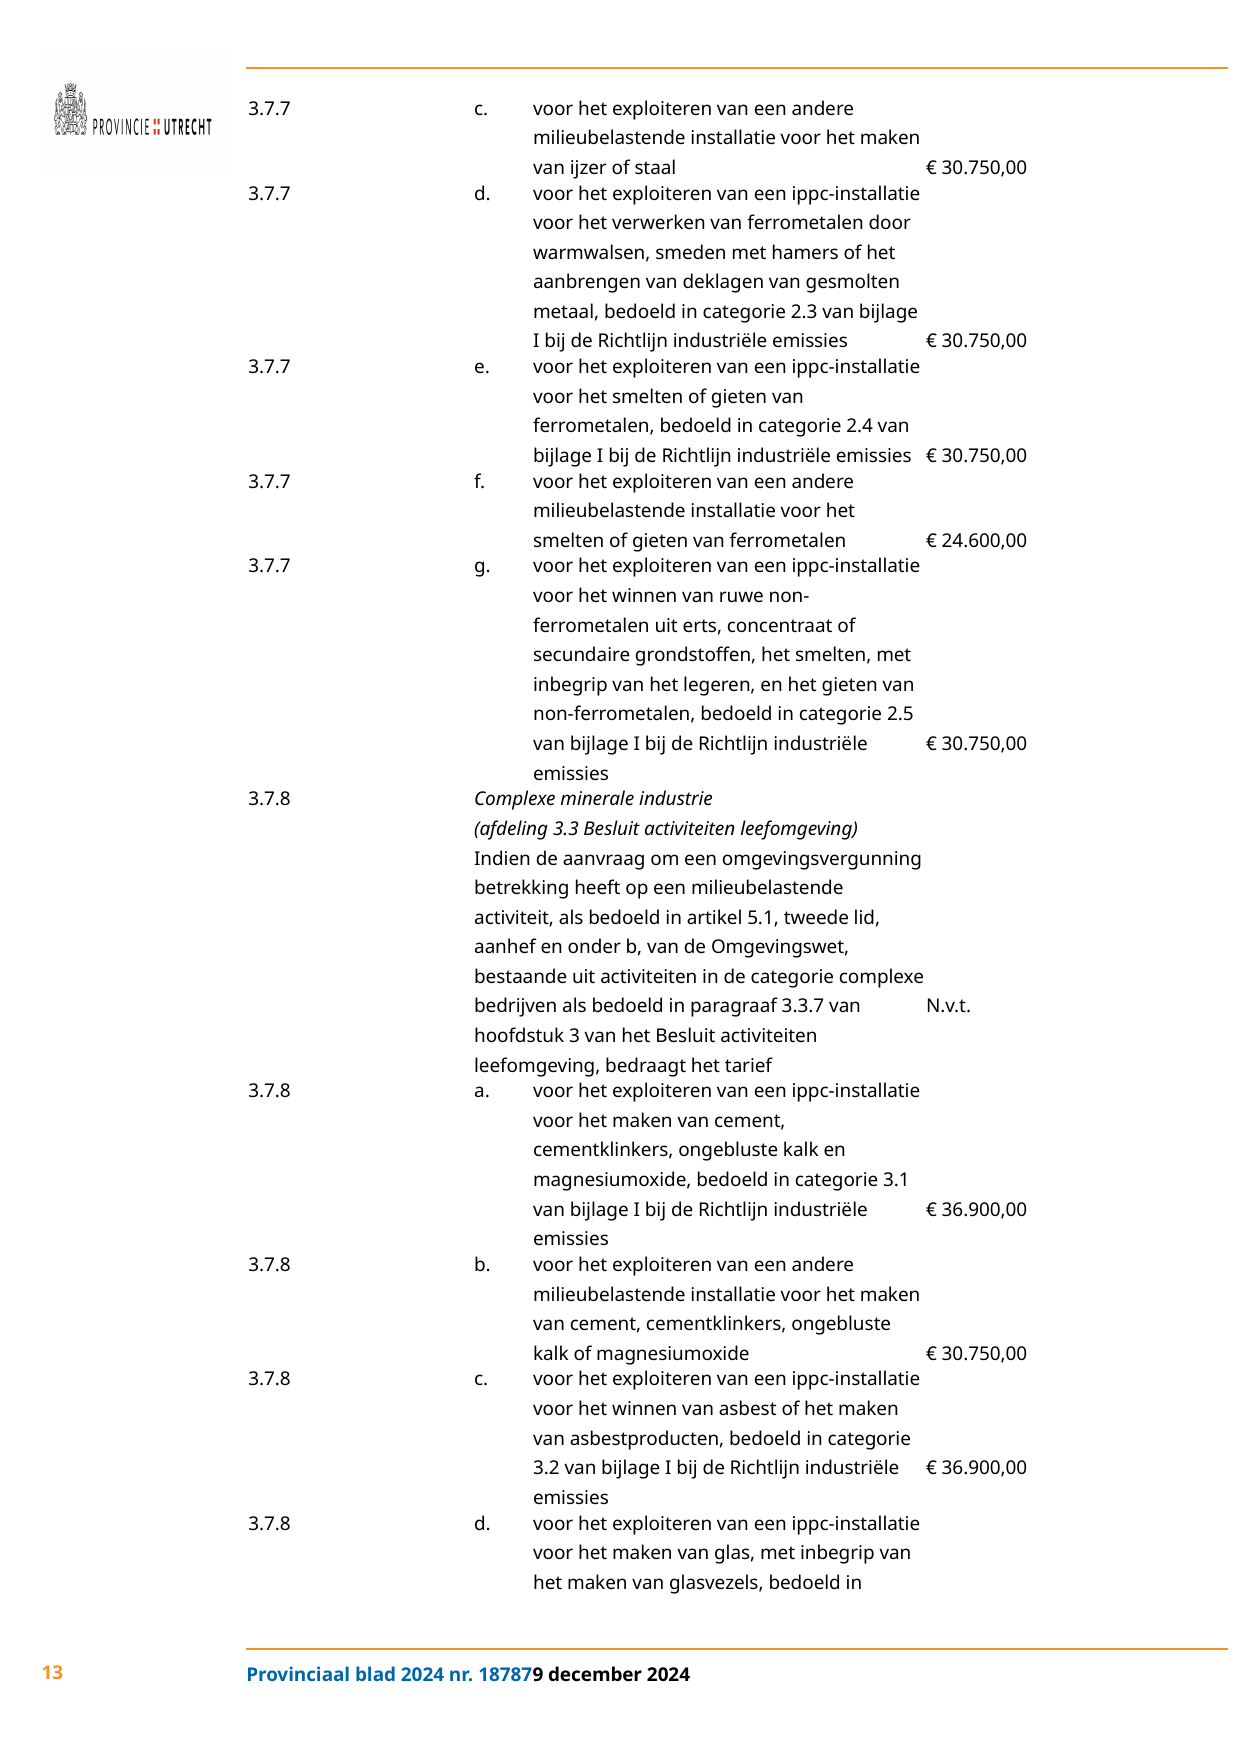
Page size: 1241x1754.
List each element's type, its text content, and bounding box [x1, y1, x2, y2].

table_cell € 24.600,00 [926, 468, 1152, 553]
table_cell € 30.750,00 [926, 1251, 1152, 1366]
table_cell voor het exploiteren van een andere milieubelastende installatie voor het maken van ijzer of staal [474, 95, 926, 180]
table_cell 3.7.8 [248, 786, 474, 1077]
table_cell 3.7.7 [248, 180, 474, 353]
table_cell € 30.750,00 [926, 95, 1152, 180]
picture [41, 47, 231, 172]
table_cell 3.7.7 [248, 468, 474, 553]
table_cell voor het exploiteren van een ippc-installatie voor het maken van cement, cementklinkers, ongebluste kalk en magnesiumoxide, bedoeld in categorie 3.1 van bijlage I bij de Richtlijn industriële emissies [474, 1078, 926, 1251]
table_cell voor het exploiteren van een ippc-installatie voor het verwerken van ferrometalen door warmwalsen, smeden met hamers of het aanbrengen van deklagen van gesmolten metaal, bedoeld in categorie 2.3 van bijlage I bij de Richtlijn industriële emissies [474, 180, 926, 353]
table_cell € 30.750,00 [926, 180, 1152, 353]
table_cell 3.7.7 [248, 553, 474, 786]
table_cell € 36.900,00 [926, 1366, 1152, 1510]
table_cell voor het exploiteren van een ippc-installatie voor het winnen van asbest of het maken van asbestproducten, bedoeld in categorie 3.2 van bijlage I bij de Richtlijn industriële emissies [474, 1366, 926, 1510]
table_cell voor het exploiteren van een ippc-installatie voor het smelten of gieten van ferrometalen, bedoeld in categorie 2.4 van bijlage I bij de Richtlijn industriële emissies [474, 353, 926, 468]
table_cell 3.7.8 [248, 1510, 474, 1594]
table_cell [926, 1510, 1152, 1594]
table_cell € 36.900,00 [926, 1078, 1152, 1251]
table_cell 3.7.8 [248, 1251, 474, 1366]
table_cell € 30.750,00 [926, 553, 1152, 786]
table_cell voor het exploiteren van een andere milieubelastende installatie voor het maken van cement, cementklinkers, ongebluste kalk of magnesiumoxide [474, 1251, 926, 1366]
table_cell voor het exploiteren van een andere milieubelastende installatie voor het smelten of gieten van ferrometalen [474, 468, 926, 553]
table_cell voor het exploiteren van een ippc-installatie voor het winnen van ruwe non-ferrometalen uit erts, concentraat of secundaire grondstoffen, het smelten, met inbegrip van het legeren, en het gieten van non-ferrometalen, bedoeld in categorie 2.5 van bijlage I bij de Richtlijn industriële emissies [474, 553, 926, 786]
table_cell 3.7.8 [248, 1078, 474, 1251]
table_cell voor het exploiteren van een ippc-installatie voor het maken van glas, met inbegrip van het maken van glasvezels, bedoeld in [474, 1510, 926, 1594]
table_cell 3.7.7 [248, 353, 474, 468]
table_cell Complexe minerale industrie (afdeling 3.3 Besluit activiteiten leefomgeving) Indien de aanvraag om een omgevingsvergunning betrekking heeft op een milieubelastende activiteit, als bedoeld in artikel 5.1, tweede lid, aanhef en onder b, van de Omgevingswet, bestaande uit activiteiten in de categorie complexe bedrijven als bedoeld in paragraaf 3.3.7 van hoofdstuk 3 van het Besluit activiteiten leefomgeving, bedraagt het tarief [474, 786, 926, 1077]
table_cell € 30.750,00 [926, 353, 1152, 468]
table_cell 3.7.7 [248, 95, 474, 180]
table_cell 3.7.8 [248, 1366, 474, 1510]
table_cell N.v.t. [926, 786, 1152, 1077]
